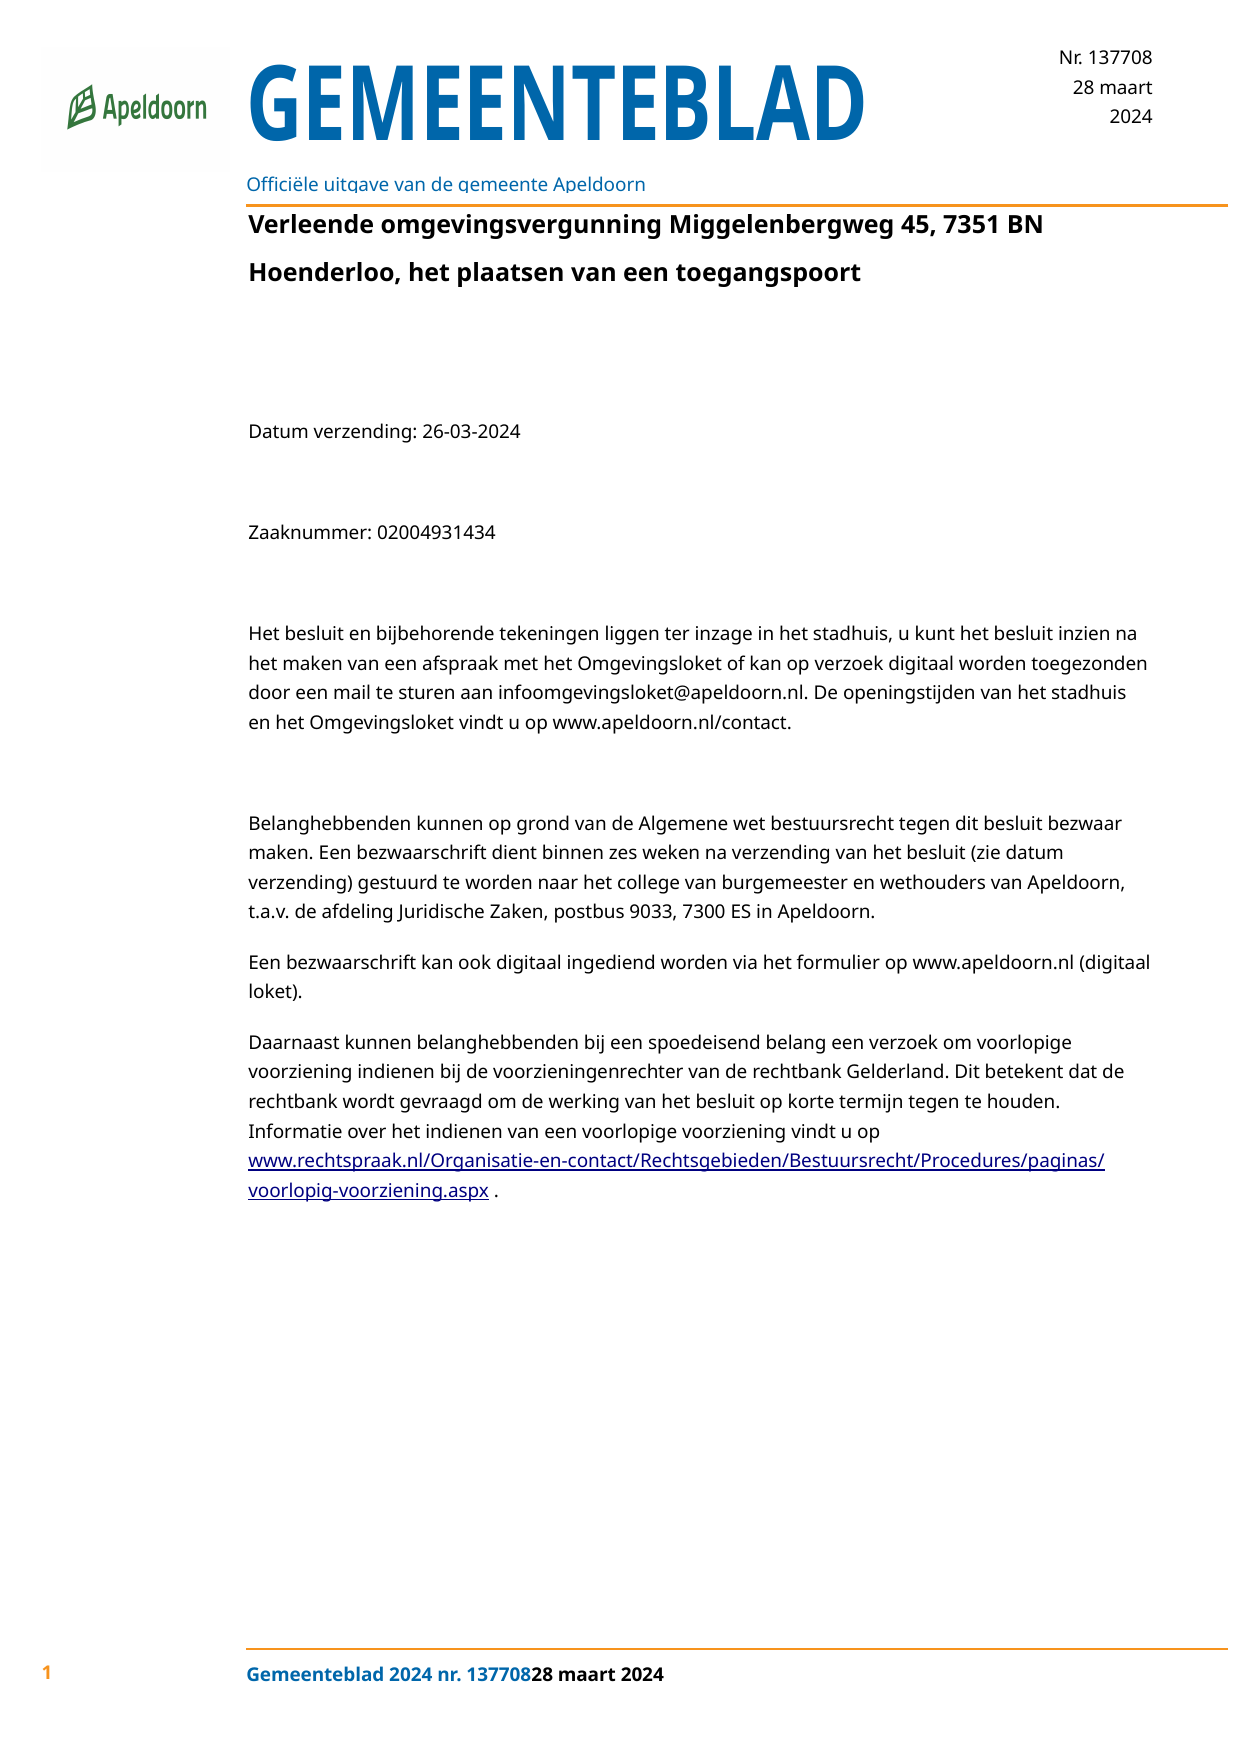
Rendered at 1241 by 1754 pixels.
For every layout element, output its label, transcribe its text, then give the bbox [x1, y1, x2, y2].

text Een bezwaarschrift kan ook digitaal ingediend worden via het formulier op www.apeldoorn.nl (digitaal loket). [248, 949, 1152, 1004]
text Daarnaast kunnen belanghebbenden bij een spoedeisend belang een verzoek om voorlopige voorziening indienen bij de voorzieningenrechter van de rechtbank Gelderland. Dit betekent dat de rechtbank wordt gevraagd om de werking van het besluit op korte termijn tegen te houden. Informatie over het indienen van een voorlopige voorziening vindt u op www.rechtspraak.nl/Organisatie-en-contact/Rechtsgebieden/Bestuursrecht/Procedures/paginas/voorlopig-voorziening.aspx . [248, 1029, 1152, 1203]
picture [41, 47, 231, 172]
text Verleende omgevingsvergunning Miggelenbergweg 45, 7351 BN Hoenderloo, het plaatsen van een toegangspoort [248, 207, 1152, 288]
text Datum verzending: 26-03-2024 [248, 419, 1152, 444]
text Belanghebbenden kunnen op grond van de Algemene wet bestuursrecht tegen dit besluit bezwaar maken. Een bezwaarschrift dient binnen zes weken na verzending van het besluit (zie datum verzending) gestuurd te worden naar het college van burgemeester en wethouders van Apeldoorn, t.a.v. de afdeling Juridische Zaken, postbus 9033, 7300 ES in Apeldoorn. [248, 810, 1152, 924]
text Zaaknummer: 02004931434 [248, 519, 1152, 545]
text Het besluit en bijbehorende tekeningen liggen ter inzage in het stadhuis, u kunt het besluit inzien na het maken van een afspraak met het Omgevingsloket of kan op verzoek digitaal worden toegezonden door een mail te sturen aan infoomgevingsloket@apeldoorn.nl. De openingstijden van het stadhuis en het Omgevingsloket vindt u op www.apeldoorn.nl/contact. [248, 620, 1152, 735]
